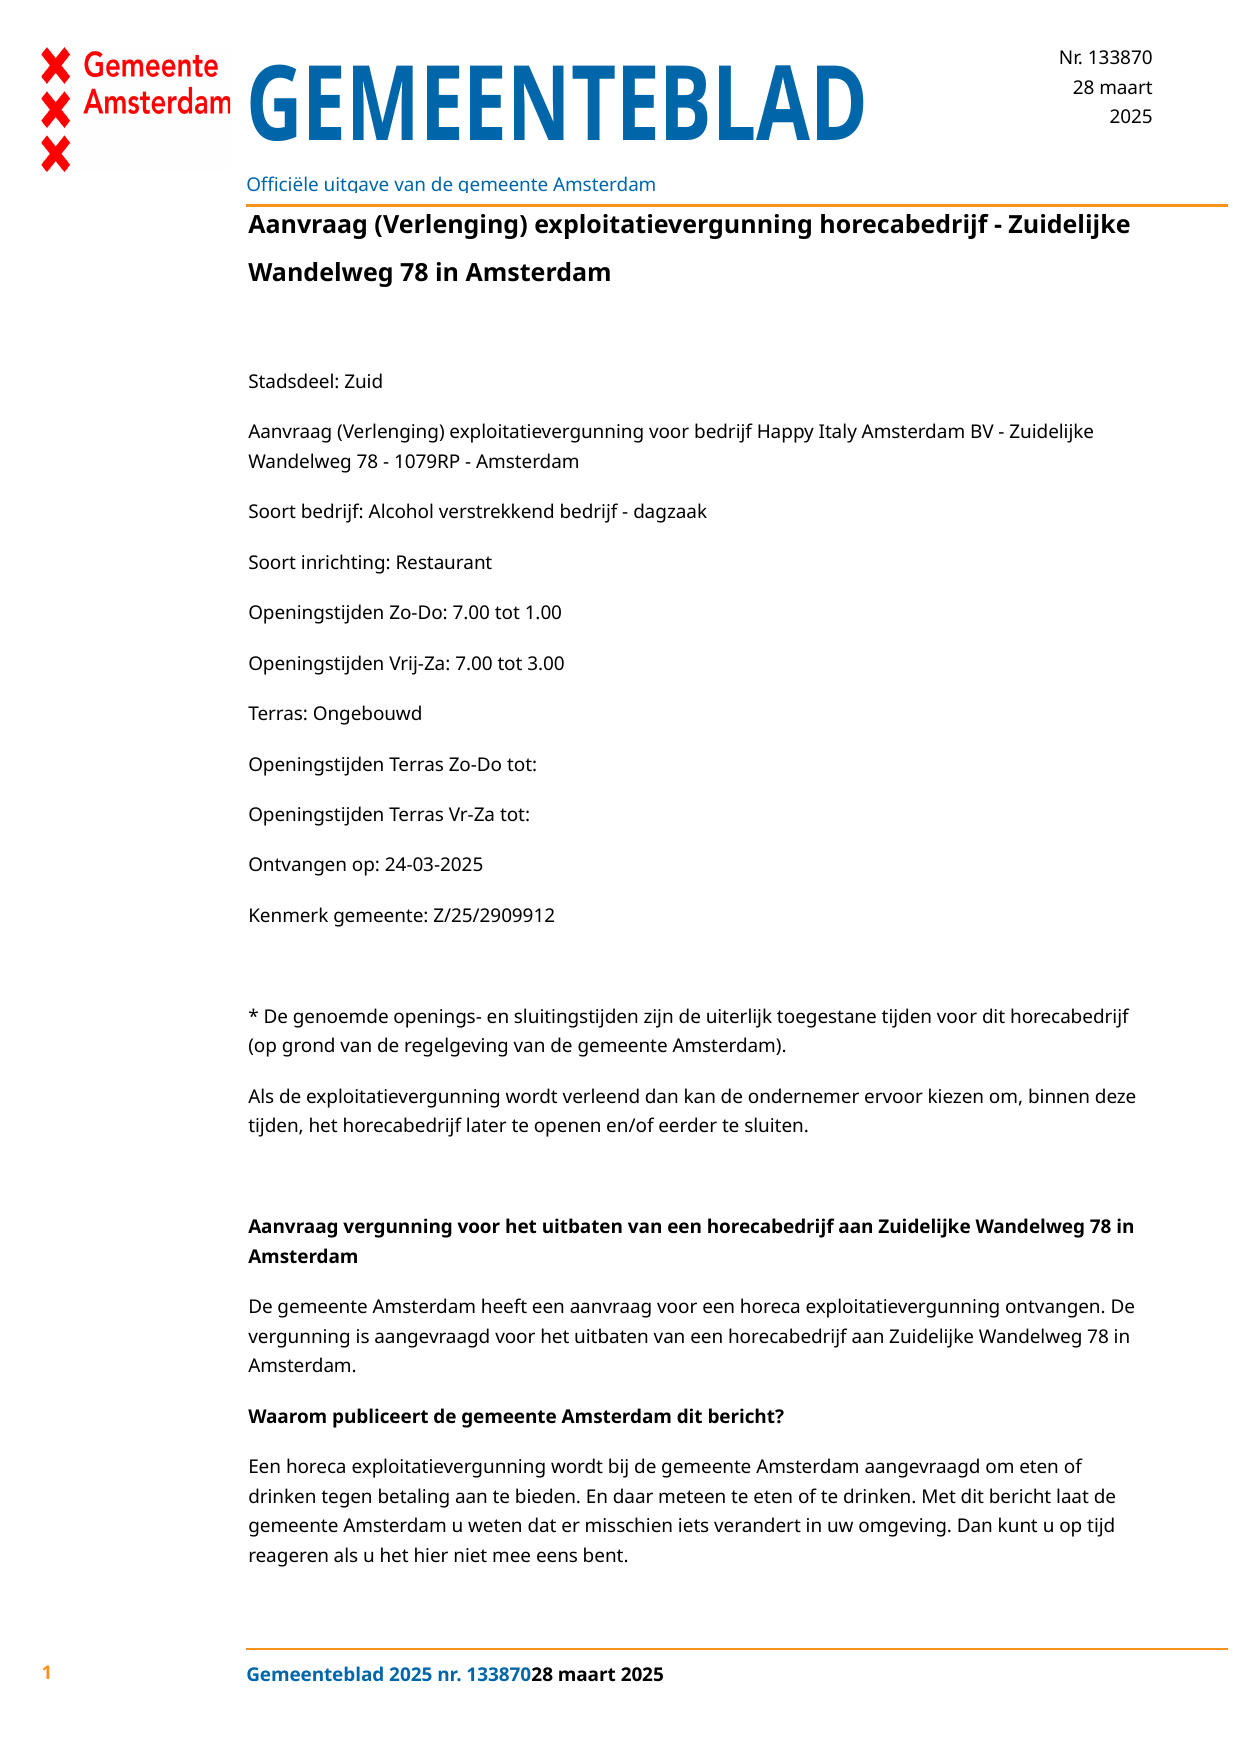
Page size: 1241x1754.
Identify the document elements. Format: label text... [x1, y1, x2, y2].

text Openingstijden Terras Vr-Za tot: [248, 801, 1152, 827]
text De gemeente Amsterdam heeft een aanvraag voor een horeca exploitatievergunning ontvangen. De vergunning is aangevraagd voor het uitbaten van een horecabedrijf aan Zuidelijke Wandelweg 78 in Amsterdam. [248, 1293, 1152, 1378]
text Stadsdeel: Zuid [248, 368, 1152, 394]
picture [41, 47, 231, 172]
text Een horeca exploitatievergunning wordt bij de gemeente Amsterdam aangevraagd om eten of drinken tegen betaling aan te bieden. En daar meteen te eten of te drinken. Met dit bericht laat de gemeente Amsterdam u weten dat er misschien iets verandert in uw omgeving. Dan kunt u op tijd reageren als u het hier niet mee eens bent. [248, 1453, 1152, 1568]
text Ontvangen op: 24-03-2025 [248, 852, 1152, 877]
text Openingstijden Vrij-Za: 7.00 tot 3.00 [248, 650, 1152, 676]
text Openingstijden Zo-Do: 7.00 tot 1.00 [248, 599, 1152, 625]
text Soort bedrijf: Alcohol verstrekkend bedrijf - dagzaak [248, 499, 1152, 524]
text Aanvraag vergunning voor het uitbaten van een horecabedrijf aan Zuidelijke Wandelweg 78 in Amsterdam [248, 1213, 1152, 1269]
text Kenmerk gemeente: Z/25/2909912 [248, 902, 1152, 928]
text * De genoemde openings- en sluitingstijden zijn de uiterlijk toegestane tijden voor dit horecabedrijf (op grond van de regelgeving van de gemeente Amsterdam). [248, 1003, 1152, 1058]
text Waarom publiceert de gemeente Amsterdam dit bericht? [248, 1403, 1152, 1429]
text Terras: Ongebouwd [248, 700, 1152, 726]
text Als de exploitatievergunning wordt verleend dan kan de ondernemer ervoor kiezen om, binnen deze tijden, het horecabedrijf later te openen en/of eerder te sluiten. [248, 1083, 1152, 1138]
text Soort inrichting: Restaurant [248, 549, 1152, 575]
text Aanvraag (Verlenging) exploitatievergunning voor bedrijf Happy Italy Amsterdam BV - Zuidelijke Wandelweg 78 - 1079RP - Amsterdam [248, 419, 1152, 474]
text Openingstijden Terras Zo-Do tot: [248, 751, 1152, 777]
text Aanvraag (Verlenging) exploitatievergunning horecabedrijf - Zuidelijke Wandelweg 78 in Amsterdam [248, 207, 1152, 288]
